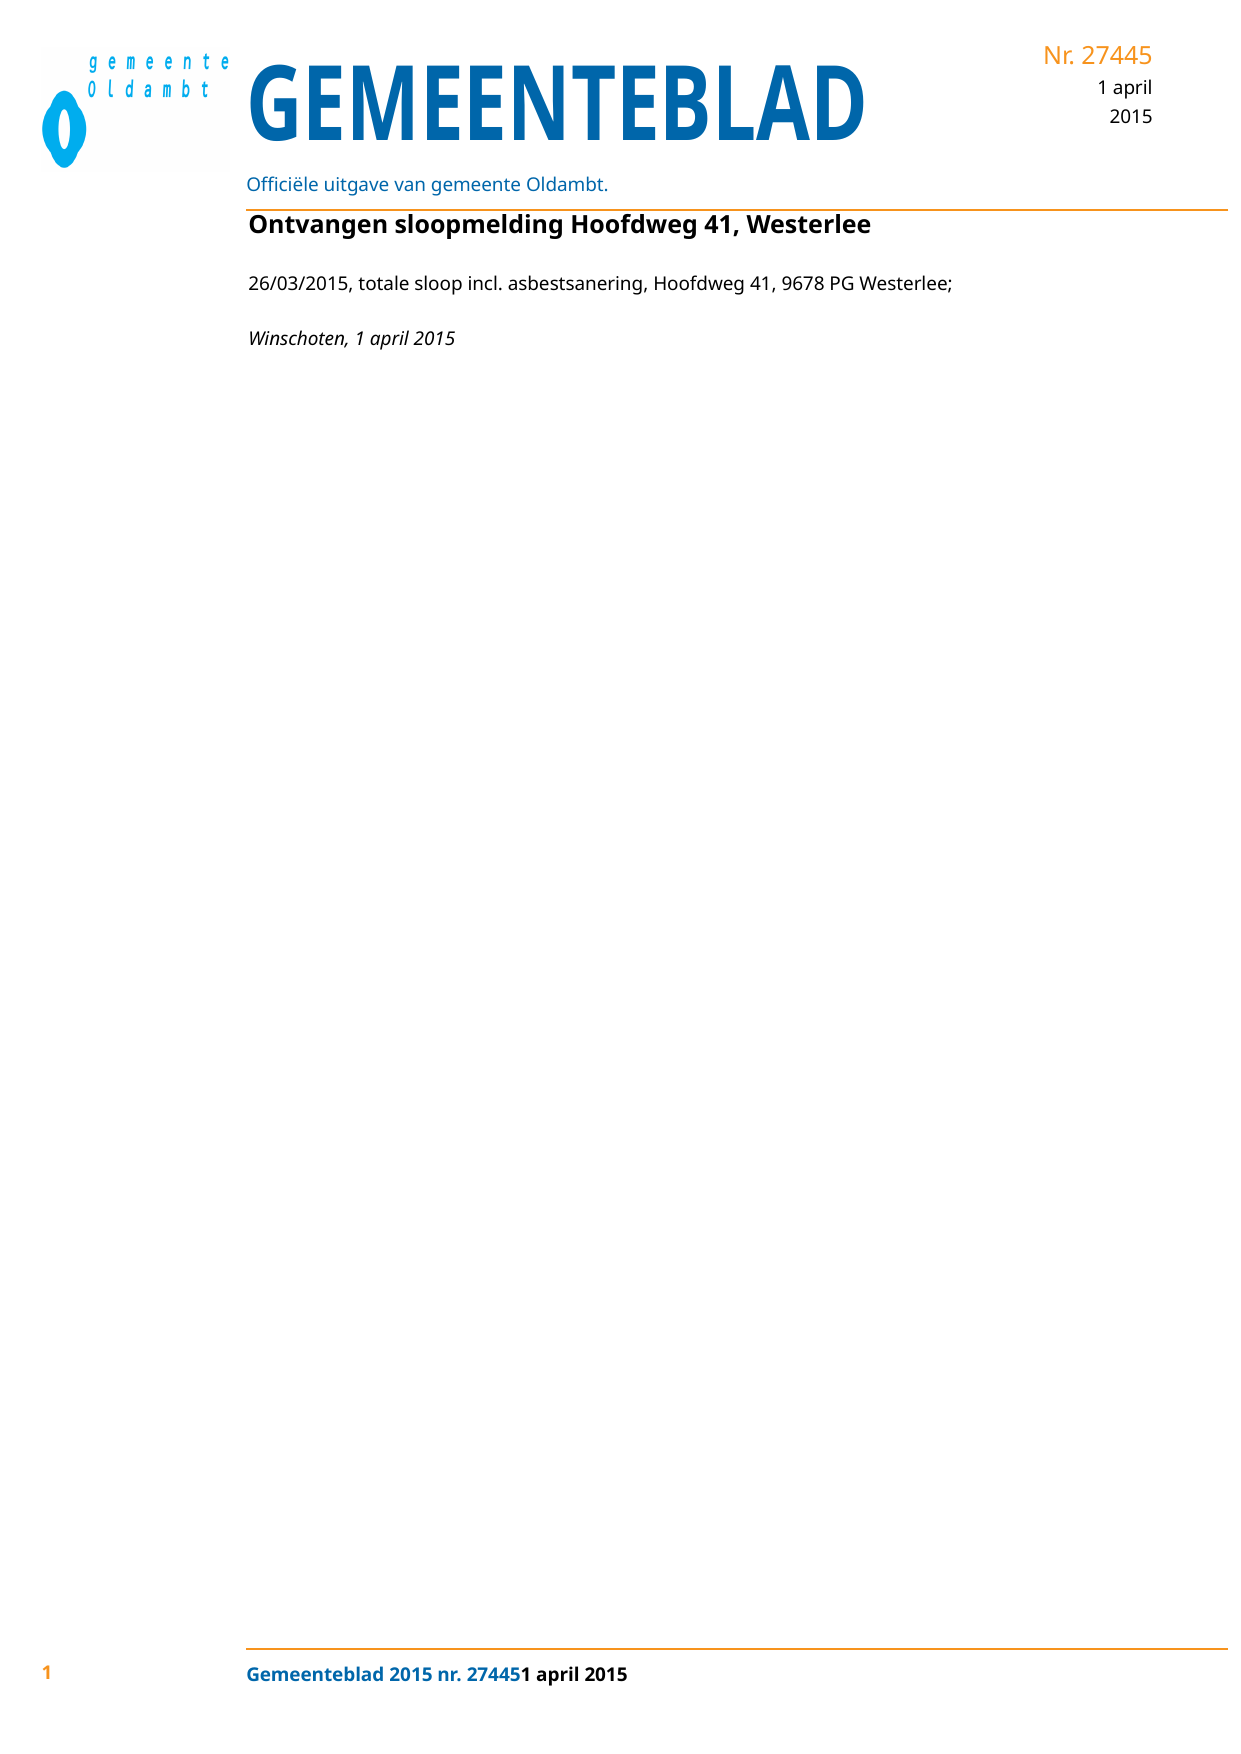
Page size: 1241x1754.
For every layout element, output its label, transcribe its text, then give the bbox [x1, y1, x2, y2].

text Ontvangen sloopmelding Hoofdweg 41, Westerlee [248, 211, 1152, 241]
picture [41, 47, 231, 172]
text 26/03/2015, totale sloop incl. asbestsanering, Hoofdweg 41, 9678 PG Westerlee; [248, 270, 1152, 296]
text Winschoten, 1 april 2015 [248, 326, 1152, 351]
